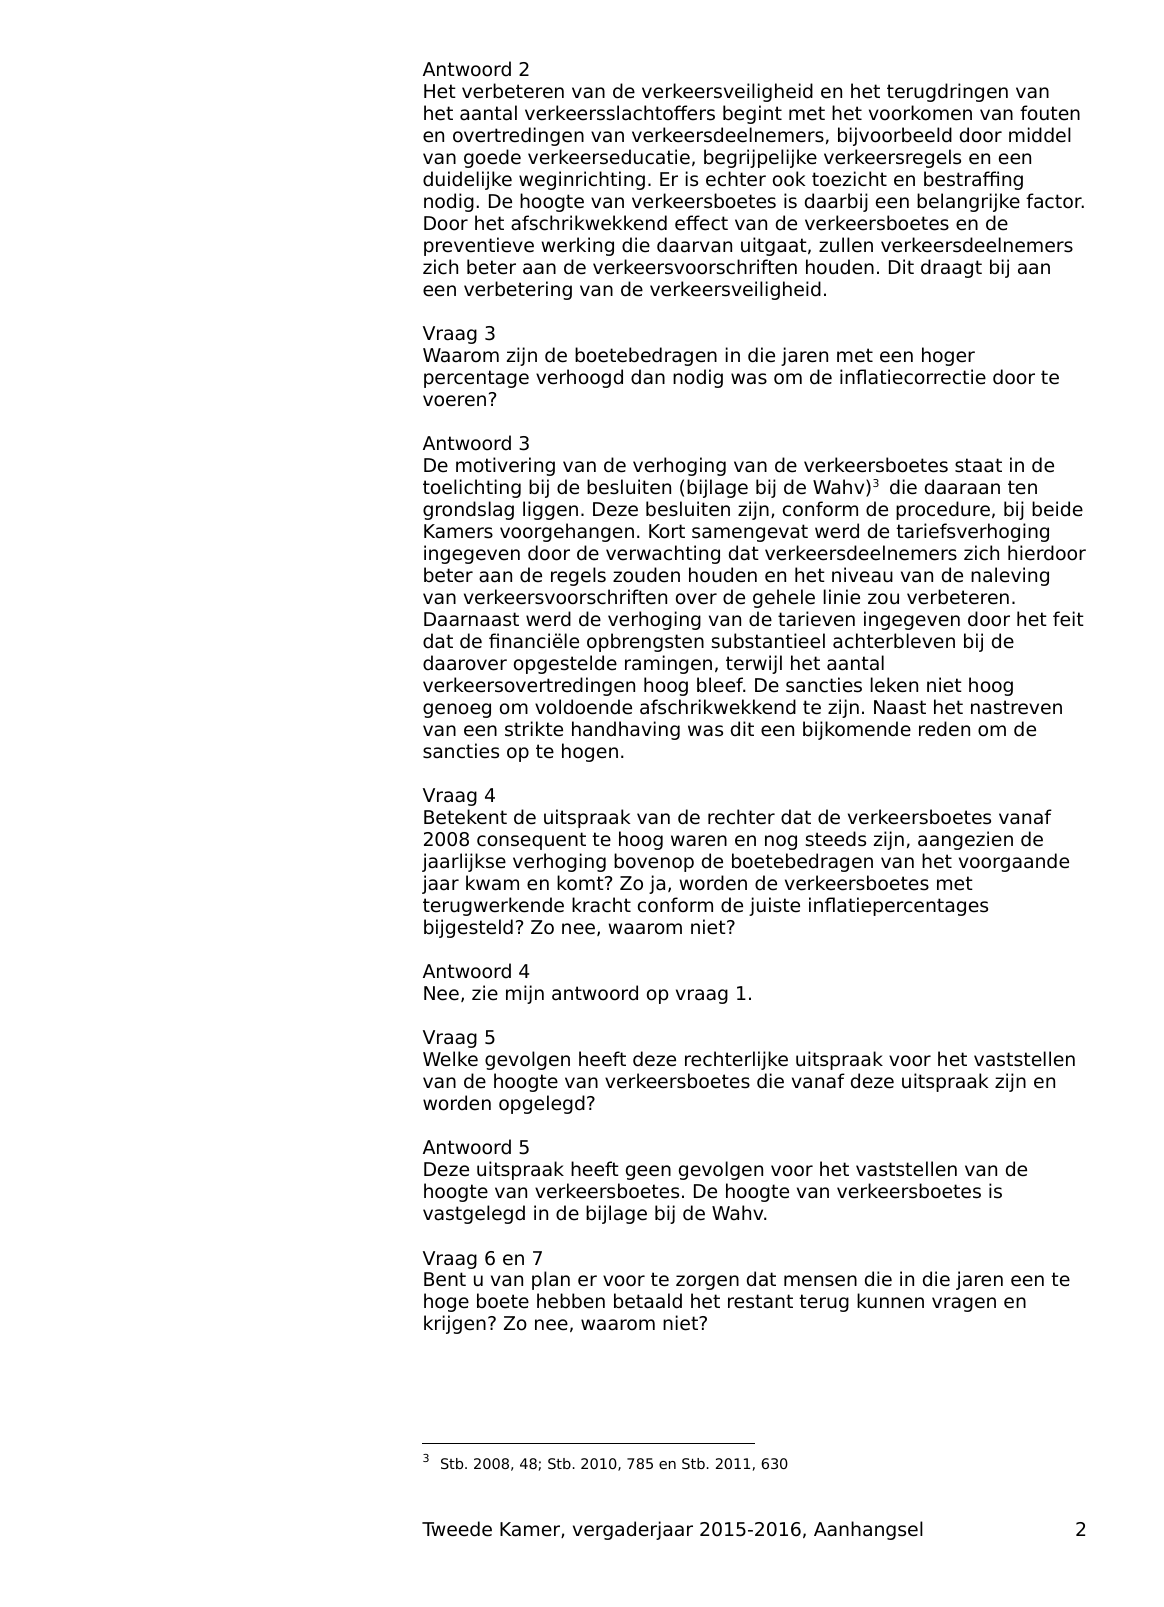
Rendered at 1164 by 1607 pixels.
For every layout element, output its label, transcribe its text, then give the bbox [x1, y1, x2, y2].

text Vraag 4 [422, 785, 1087, 807]
text Deze uitspraak heeft geen gevolgen voor het vaststellen van de hoogte van verkeersboetes. De hoogte van verkeersboetes is vastgelegd in de bijlage bij de Wahv. [422, 1159, 1087, 1225]
text Antwoord 3 [422, 433, 1087, 455]
text Vraag 5 [422, 1027, 1087, 1049]
text Waarom zijn de boetebedragen in die jaren met een hoger percentage verhoogd dan nodig was om de inflatiecorrectie door te voeren? [422, 345, 1087, 411]
text Welke gevolgen heeft deze rechterlijke uitspraak voor het vaststellen van de hoogte van verkeersboetes die vanaf deze uitspraak zijn en worden opgelegd? [422, 1049, 1087, 1115]
text Vraag 3 [422, 323, 1087, 345]
text Nee, zie mijn antwoord op vraag 1. [422, 983, 1087, 1005]
text Betekent de uitspraak van de rechter dat de verkeersboetes vanaf 2008 consequent te hoog waren en nog steeds zijn, aangezien de jaarlijkse verhoging bovenop de boetebedragen van het voorgaande jaar kwam en komt? Zo ja, worden de verkeersboetes met terugwerkende kracht conform de juiste inflatiepercentages bijgesteld? Zo nee, waarom niet? [422, 807, 1087, 939]
text De motivering van de verhoging van de verkeersboetes staat in de toelichting bij de besluiten (bijlage bij de Wahv) die daaraan ten grondslag liggen. Deze besluiten zijn, conform de procedure, bij beide Kamers voorgehangen. Kort samengevat werd de tariefsverhoging ingegeven door de verwachting dat verkeersdeelnemers zich hierdoor beter aan de regels zouden houden en het niveau van de naleving van verkeersvoorschriften over de gehele linie zou verbeteren. Daarnaast werd de verhoging van de tarieven ingegeven door het feit dat de financiële opbrengsten substantieel achterbleven bij de daarover opgestelde ramingen, terwijl het aantal verkeersovertredingen hoog bleef. De sancties leken niet hoog genoeg om voldoende afschrikwekkend te zijn. Naast het nastreven van een strikte handhaving was dit een bijkomende reden om de sancties op te hogen. [422, 455, 1087, 763]
text Antwoord 2 [422, 59, 1087, 81]
text Stb. 2008, 48; Stb. 2010, 785 en Stb. 2011, 630 [422, 1452, 1087, 1474]
text Antwoord 5 [422, 1137, 1087, 1159]
text Het verbeteren van de verkeersveiligheid en het terugdringen van het aantal verkeersslachtoffers begint met het voorkomen van fouten en overtredingen van verkeersdeelnemers, bijvoorbeeld door middel van goede verkeerseducatie, begrijpelijke verkeersregels en een duidelijke weginrichting. Er is echter ook toezicht en bestraffing nodig. De hoogte van verkeersboetes is daarbij een belangrijke factor. Door het afschrikwekkend effect van de verkeersboetes en de preventieve werking die daarvan uitgaat, zullen verkeersdeelnemers zich beter aan de verkeersvoorschriften houden. Dit draagt bij aan een verbetering van de verkeersveiligheid. [422, 81, 1087, 301]
text Vraag 6 en 7 [422, 1247, 1087, 1269]
text Bent u van plan er voor te zorgen dat mensen die in die jaren een te hoge boete hebben betaald het restant terug kunnen vragen en krijgen? Zo nee, waarom niet? [422, 1269, 1087, 1335]
text Antwoord 4 [422, 961, 1087, 983]
